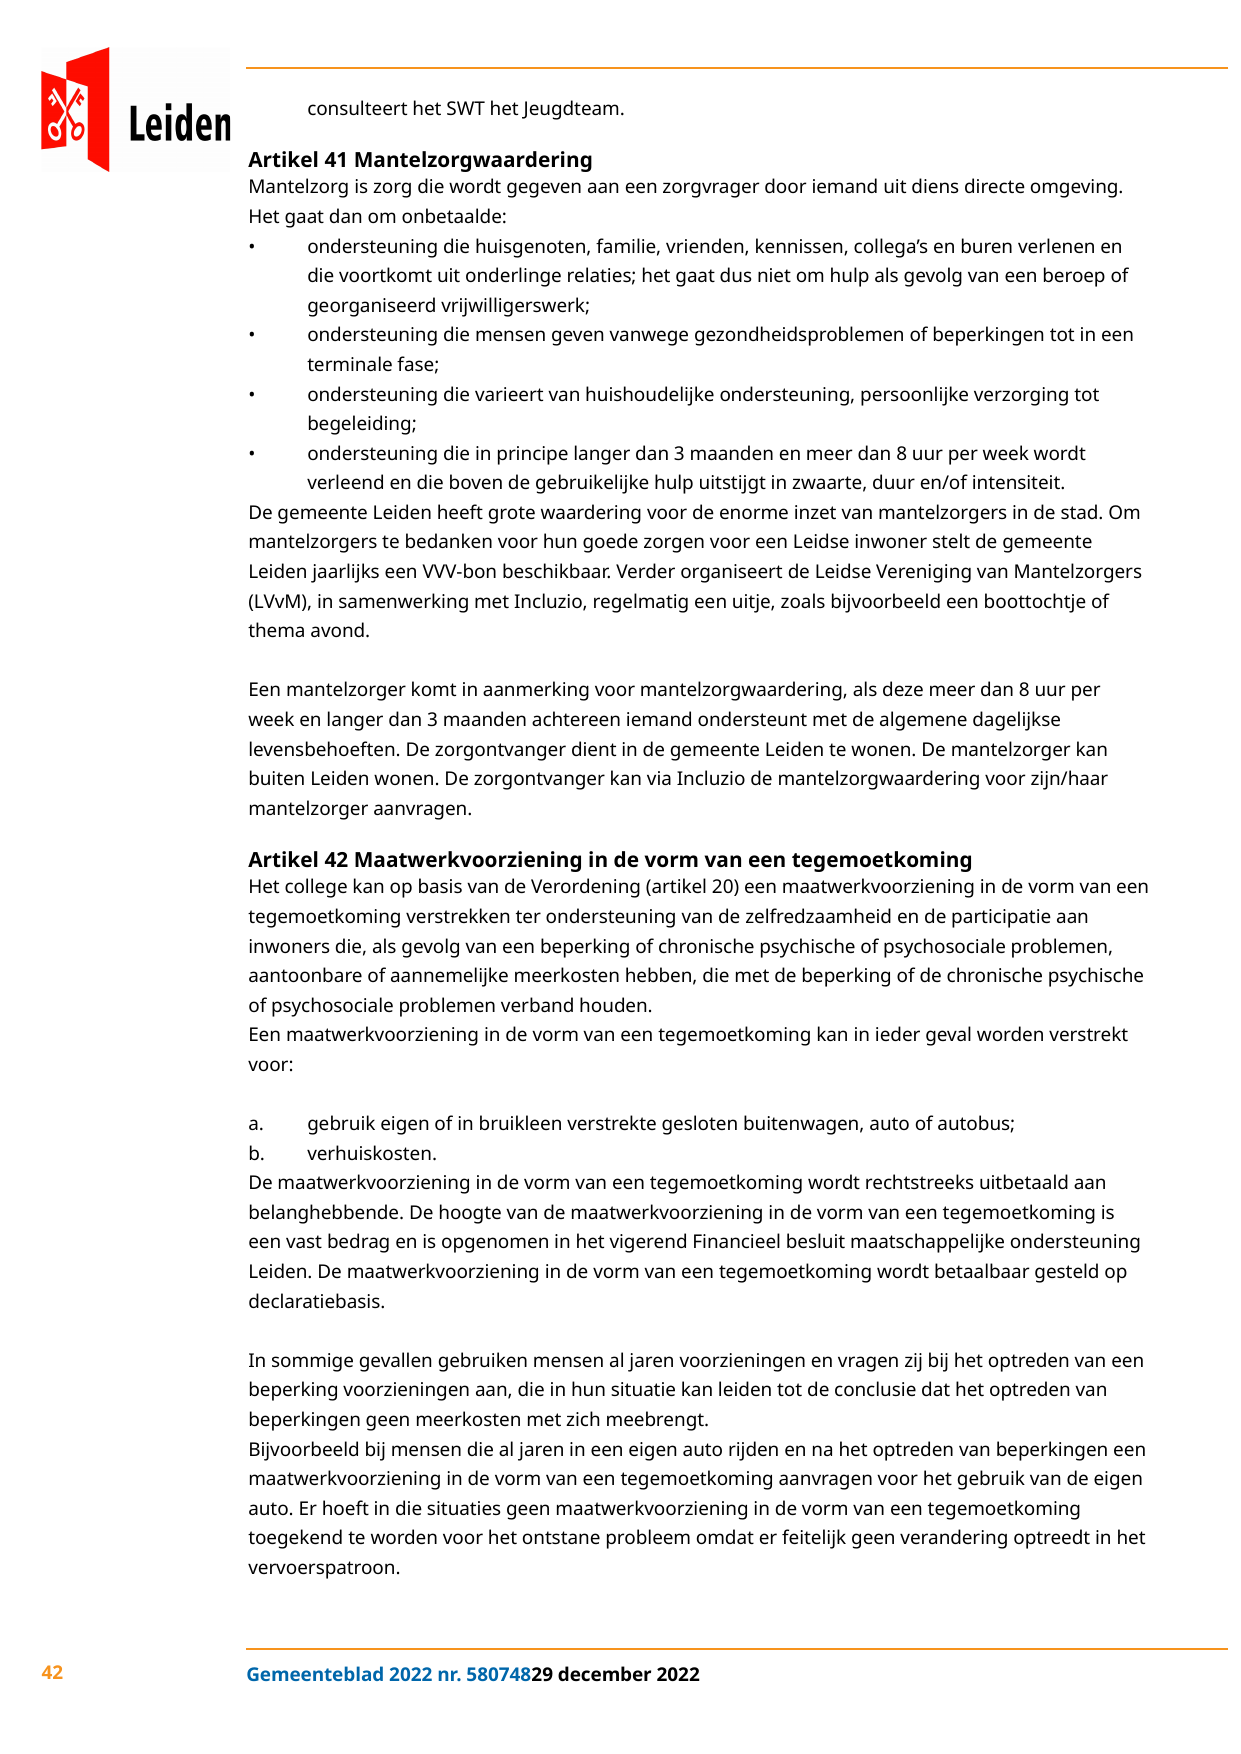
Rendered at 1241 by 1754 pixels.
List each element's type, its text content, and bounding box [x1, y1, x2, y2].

list verhuiskosten. [248, 1140, 1152, 1166]
text Een maatwerkvoorziening in de vorm van een tegemoetkoming kan in ieder geval worden verstrekt voor: [248, 1022, 1152, 1077]
list ondersteuning die mensen geven vanwege gezondheidsproblemen of beperkingen tot in een terminale fase; [248, 322, 1152, 377]
list ondersteuning die varieert van huishoudelijke ondersteuning, persoonlijke verzorging tot begeleiding; [248, 381, 1152, 436]
text Een mantelzorger komt in aanmerking voor mantelzorgwaardering, als deze meer dan 8 uur per week en langer dan 3 maanden achtereen iemand ondersteunt met de algemene dagelijkse levensbehoeften. De zorgontvanger dient in de gemeente Leiden te wonen. De mantelzorger kan buiten Leiden wonen. De zorgontvanger kan via Incluzio de mantelzorgwaardering voor zijn/haar mantelzorger aanvragen. [248, 677, 1152, 821]
picture [41, 47, 231, 172]
text Mantelzorg is zorg die wordt gegeven aan een zorgvrager door iemand uit diens directe omgeving. Het gaat dan om onbetaalde: [248, 174, 1152, 229]
list consulteert het SWT het Jeugdteam. [248, 95, 1152, 121]
text Bijvoorbeeld bij mensen die al jaren in een eigen auto rijden en na het optreden van beperkingen een maatwerkvoorziening in de vorm van een tegemoetkoming aanvragen voor het gebruik van de eigen auto. Er hoeft in die situaties geen maatwerkvoorziening in de vorm van een tegemoetkoming toegekend te worden voor het ontstane probleem omdat er feitelijk geen verandering optreedt in het vervoerspatroon. [248, 1436, 1152, 1580]
text In sommige gevallen gebruiken mensen al jaren voorzieningen en vragen zij bij het optreden van een beperking voorzieningen aan, die in hun situatie kan leiden tot de conclusie dat het optreden van beperkingen geen meerkosten met zich meebrengt. [248, 1347, 1152, 1432]
list ondersteuning die in principe langer dan 3 maanden en meer dan 8 uur per week wordt verleend en die boven de gebruikelijke hulp uitstijgt in zwaarte, duur en/of intensiteit. [248, 440, 1152, 495]
text Artikel 42 Maatwerkvoorziening in de vorm van een tegemoetkoming [248, 845, 1152, 874]
list gebruik eigen of in bruikleen verstrekte gesloten buitenwagen, auto of autobus; [248, 1110, 1152, 1136]
text De gemeente Leiden heeft grote waardering voor de enorme inzet van mantelzorgers in de stad. Om mantelzorgers te bedanken voor hun goede zorgen voor een Leidse inwoner stelt de gemeente Leiden jaarlijks een VVV-bon beschikbaar. Verder organiseert de Leidse Vereniging van Mantelzorgers (LVvM), in samenwerking met Incluzio, regelmatig een uitje, zoals bijvoorbeeld een boottochtje of thema avond. [248, 499, 1152, 643]
text Artikel 41 Mantelzorgwaardering [248, 145, 1152, 174]
text Het college kan op basis van de Verordening (artikel 20) een maatwerkvoorziening in de vorm van een tegemoetkoming verstrekken ter ondersteuning van de zelfredzaamheid en de participatie aan inwoners die, als gevolg van een beperking of chronische psychische of psychosociale problemen, aantoonbare of aannemelijke meerkosten hebben, die met de beperking of de chronische psychische of psychosociale problemen verband houden. [248, 874, 1152, 1018]
text De maatwerkvoorziening in de vorm van een tegemoetkoming wordt rechtstreeks uitbetaald aan belanghebbende. De hoogte van de maatwerkvoorziening in de vorm van een tegemoetkoming is een vast bedrag en is opgenomen in het vigerend Financieel besluit maatschappelijke ondersteuning Leiden. De maatwerkvoorziening in de vorm van een tegemoetkoming wordt betaalbaar gesteld op declaratiebasis. [248, 1169, 1152, 1314]
list ondersteuning die huisgenoten, familie, vrienden, kennissen, collega’s en buren verlenen en die voortkomt uit onderlinge relaties; het gaat dus niet om hulp als gevolg van een beroep of georganiseerd vrijwilligerswerk; [248, 233, 1152, 318]
